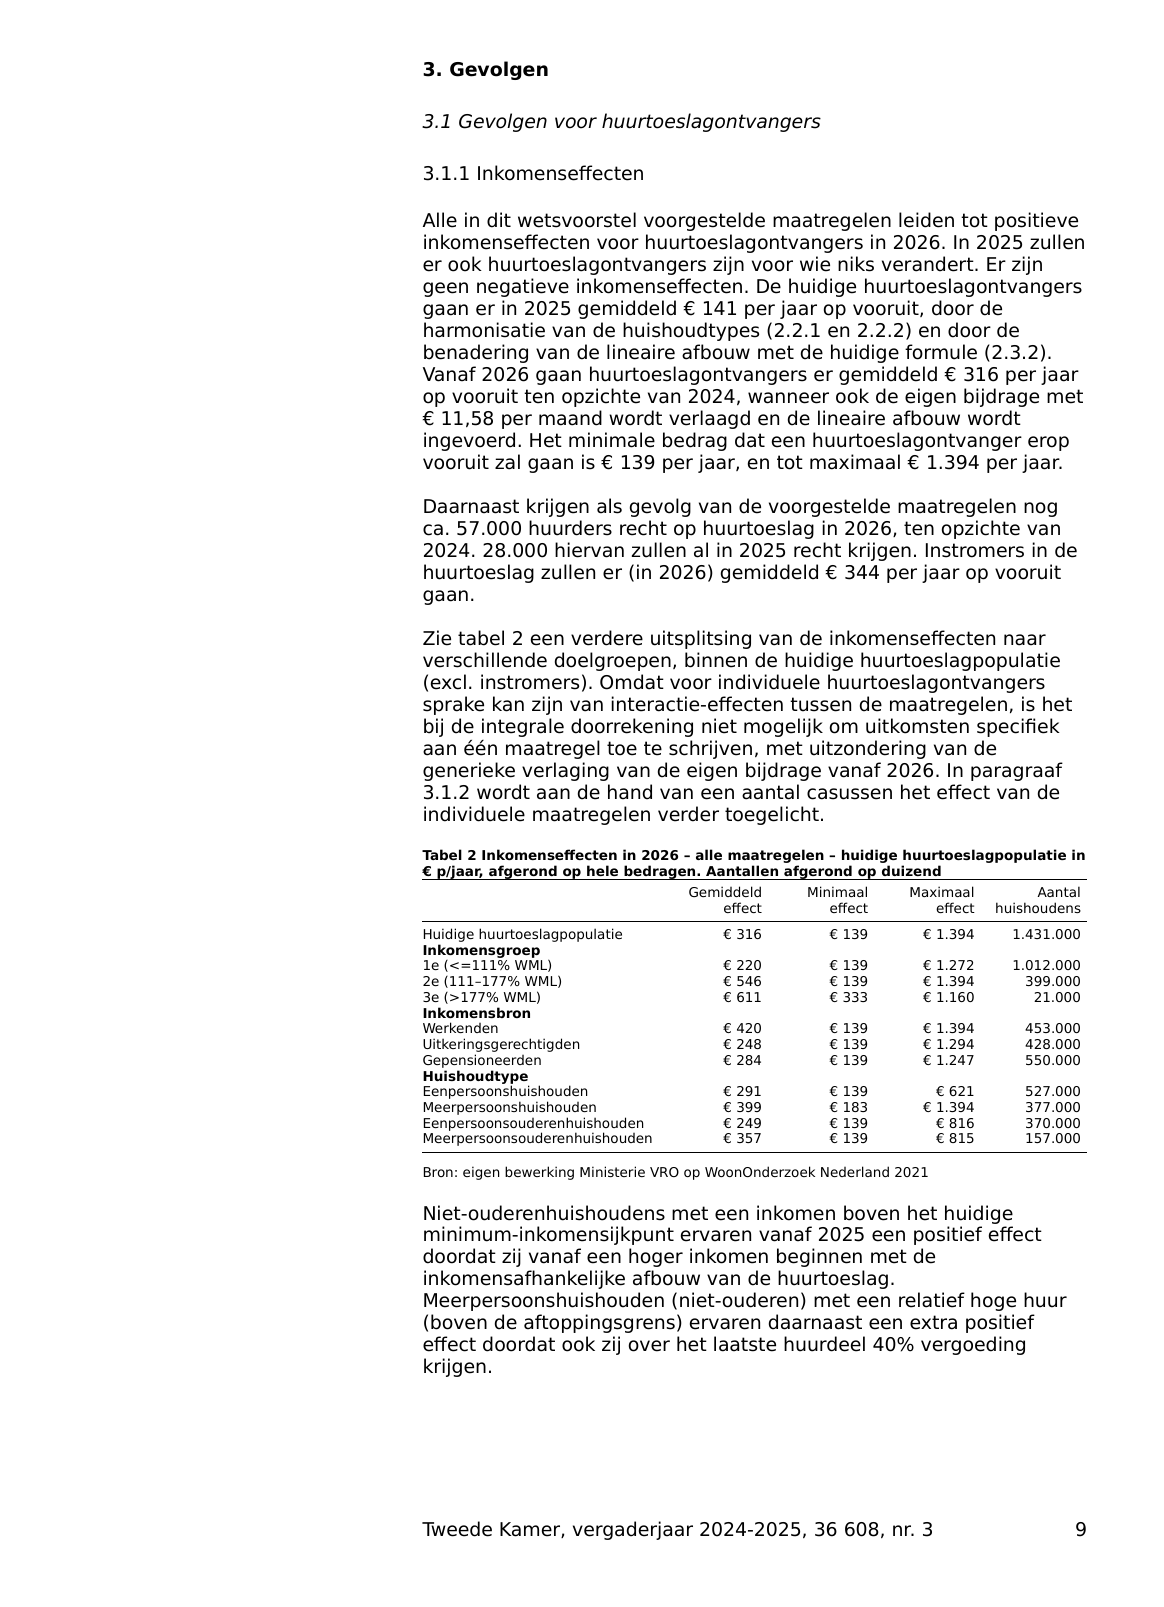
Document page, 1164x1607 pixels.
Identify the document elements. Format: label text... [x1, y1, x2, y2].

table_cell Gemiddeld effect [661, 880, 768, 921]
table_cell € 1.247 [874, 1053, 980, 1068]
table_cell € 816 [874, 1116, 980, 1131]
table_cell 21.000 [980, 990, 1087, 1005]
table_cell € 1.160 [874, 990, 980, 1005]
table_cell 157.000 [980, 1131, 1087, 1152]
table_cell [980, 1005, 1087, 1021]
table_cell Eenpersoonsouderenhuishouden [422, 1116, 661, 1131]
table_cell € 139 [768, 1084, 874, 1100]
table_cell € 1.394 [874, 974, 980, 990]
table_cell € 815 [874, 1131, 980, 1152]
table_cell [768, 1068, 874, 1084]
table_cell 527.000 [980, 1084, 1087, 1100]
table_cell Meerpersoonshuishouden [422, 1100, 661, 1116]
text Daarnaast krijgen als gevolg van de voorgestelde maatregelen nog ca. 57.000 huurders recht op huurtoeslag in 2026, ten opzichte van 2024. 28.000 hiervan zullen al in 2025 recht krijgen. Instromers in de huurtoeslag zullen er (in 2026) gemiddeld € 344 per jaar op vooruit gaan. [422, 496, 1087, 606]
table_cell Minimaal effect [768, 880, 874, 921]
table_cell Werkenden [422, 1021, 661, 1037]
text Niet-ouderenhuishoudens met een inkomen boven het huidige minimum-inkomensijkpunt ervaren vanaf 2025 een positief effect doordat zij vanaf een hoger inkomen beginnen met de inkomensafhankelijke afbouw van de huurtoeslag. Meerpersoonshuishouden (niet-ouderen) met een relatief hoge huur (boven de aftoppingsgrens) ervaren daarnaast een extra positief effect doordat ook zij over het laatste huurdeel 40% vergoeding krijgen. [422, 1202, 1087, 1378]
text Zie tabel 2 een verdere uitsplitsing van de inkomenseffecten naar verschillende doelgroepen, binnen de huidige huurtoeslagpopulatie (excl. instromers). Omdat voor individuele huurtoeslagontvangers sprake kan zijn van interactie-effecten tussen de maatregelen, is het bij de integrale doorrekening niet mogelijk om uitkomsten specifiek aan één maatregel toe te schrijven, met uitzondering van de generieke verlaging van de eigen bijdrage vanaf 2026. In paragraaf 3.1.2 wordt aan de hand van een aantal casussen het effect van de individuele maatregelen verder toegelicht. [422, 628, 1087, 826]
table_cell 399.000 [980, 974, 1087, 990]
table_cell € 611 [661, 990, 768, 1005]
table_cell € 183 [768, 1100, 874, 1116]
table_cell 1.431.000 [980, 922, 1087, 942]
table_cell [980, 1068, 1087, 1084]
table_cell [768, 1005, 874, 1021]
table_cell € 1.394 [874, 1100, 980, 1116]
table_cell € 1.394 [874, 1021, 980, 1037]
table_cell € 399 [661, 1100, 768, 1116]
table_cell [874, 1068, 980, 1084]
table_cell € 1.272 [874, 958, 980, 974]
subtitle 3.1 Gevolgen voor huurtoeslagontvangers [422, 111, 1087, 133]
table_cell Huidige huurtoeslagpopulatie [422, 922, 661, 942]
table_cell [661, 943, 768, 958]
table_cell 453.000 [980, 1021, 1087, 1037]
table_cell [874, 943, 980, 958]
table_cell [980, 943, 1087, 958]
table_cell [422, 880, 661, 921]
table_cell € 249 [661, 1116, 768, 1131]
table_cell € 333 [768, 990, 874, 1005]
table_cell € 220 [661, 958, 768, 974]
table_cell Uitkeringsgerechtigden [422, 1037, 661, 1053]
table_cell € 546 [661, 974, 768, 990]
subtitle 3.1.1 Inkomenseffecten [422, 163, 1087, 185]
table_cell Bron: eigen bewerking Ministerie VRO op WoonOnderzoek Nederland 2021 [422, 1153, 1087, 1180]
table_cell Inkomensgroep [422, 943, 661, 958]
table_cell 3e (>177% WML) [422, 990, 661, 1005]
subtitle 3. Gevolgen [422, 59, 1087, 81]
table_cell € 284 [661, 1053, 768, 1068]
table_cell [661, 1068, 768, 1084]
table_cell [768, 943, 874, 958]
table_cell Gepensioneerden [422, 1053, 661, 1068]
table_cell € 316 [661, 922, 768, 942]
table_cell € 139 [768, 1021, 874, 1037]
table_cell [874, 1005, 980, 1021]
table_cell Maximaal effect [874, 880, 980, 921]
table_cell € 139 [768, 1131, 874, 1152]
table_cell 428.000 [980, 1037, 1087, 1053]
table_cell € 291 [661, 1084, 768, 1100]
table_cell 370.000 [980, 1116, 1087, 1131]
table_cell Huishoudtype [422, 1068, 661, 1084]
table_cell € 139 [768, 1037, 874, 1053]
table_cell Inkomensbron [422, 1005, 661, 1021]
table_cell € 248 [661, 1037, 768, 1053]
text Alle in dit wetsvoorstel voorgestelde maatregelen leiden tot positieve inkomenseffecten voor huurtoeslagontvangers in 2026. In 2025 zullen er ook huurtoeslagontvangers zijn voor wie niks verandert. Er zijn geen negatieve inkomenseffecten. De huidige huurtoeslagontvangers gaan er in 2025 gemiddeld € 141 per jaar op vooruit, door de harmonisatie van de huishoudtypes (2.2.1 en 2.2.2) en door de benadering van de lineaire afbouw met de huidige formule (2.3.2). Vanaf 2026 gaan huurtoeslagontvangers er gemiddeld € 316 per jaar op vooruit ten opzichte van 2024, wanneer ook de eigen bijdrage met € 11,58 per maand wordt verlaagd en de lineaire afbouw wordt ingevoerd. Het minimale bedrag dat een huurtoeslagontvanger erop vooruit zal gaan is € 139 per jaar, en tot maximaal € 1.394 per jaar. [422, 210, 1087, 474]
table_cell € 139 [768, 1053, 874, 1068]
table_cell € 139 [768, 974, 874, 990]
table_cell Eenpersoonshuishouden [422, 1084, 661, 1100]
table_cell € 139 [768, 922, 874, 942]
table_cell € 1.294 [874, 1037, 980, 1053]
table_header Tabel 2 Inkomenseffecten in 2026 – alle maatregelen – huidige huurtoeslagpopulatie in € p/jaar, afgerond op hele bedragen. Aantallen afgerond op duizend [422, 848, 1087, 879]
table_cell [661, 1005, 768, 1021]
table_cell 1e (<=111% WML) [422, 958, 661, 974]
table_cell 550.000 [980, 1053, 1087, 1068]
table_cell Meerpersoonsouderenhuishouden [422, 1131, 661, 1152]
table_cell € 1.394 [874, 922, 980, 942]
table_cell 1.012.000 [980, 958, 1087, 974]
table_cell 377.000 [980, 1100, 1087, 1116]
table_cell € 357 [661, 1131, 768, 1152]
table_cell € 139 [768, 958, 874, 974]
table_cell € 621 [874, 1084, 980, 1100]
table_cell 2e (111–177% WML) [422, 974, 661, 990]
table_cell € 139 [768, 1116, 874, 1131]
table_cell Aantal huishoudens [980, 880, 1087, 921]
table_cell € 420 [661, 1021, 768, 1037]
